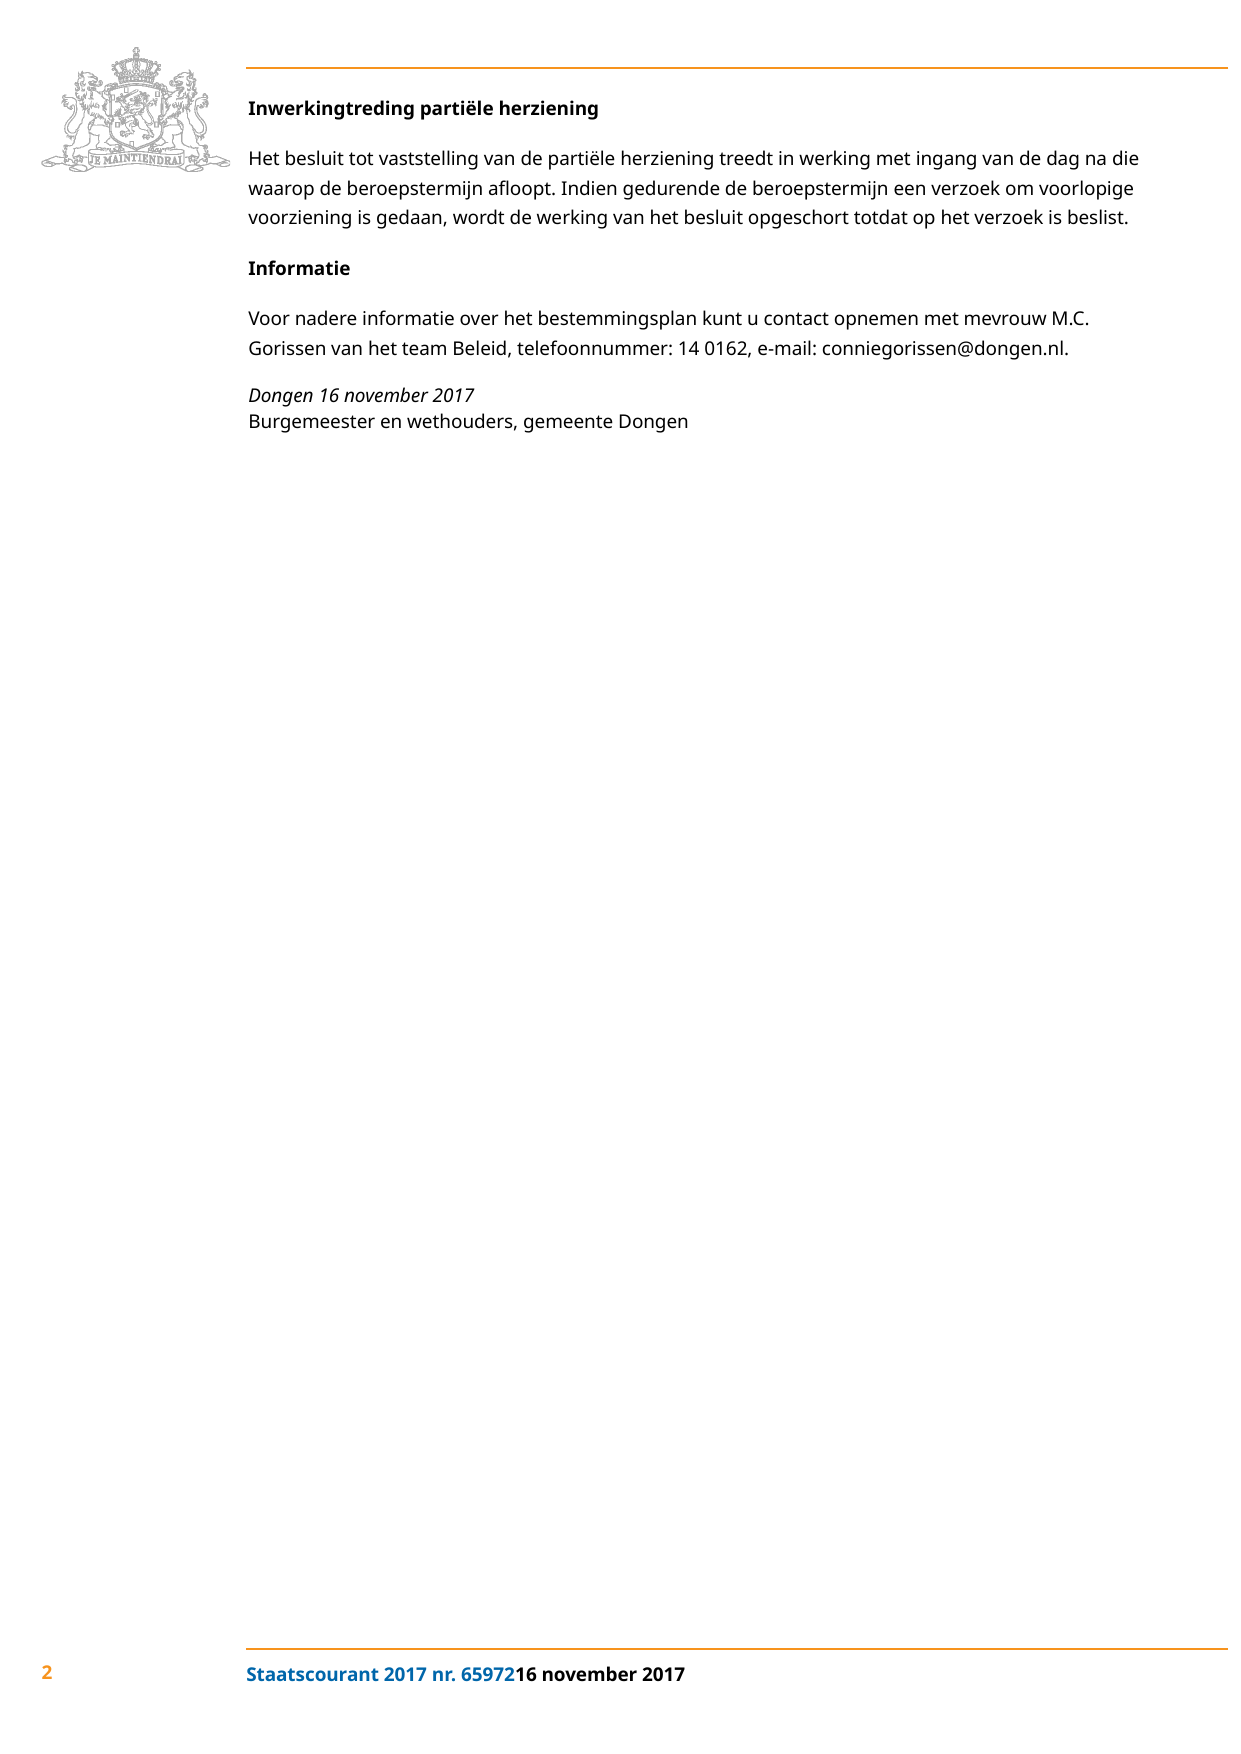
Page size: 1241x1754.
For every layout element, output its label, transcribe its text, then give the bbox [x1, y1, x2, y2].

text Het besluit tot vaststelling van de partiële herziening treedt in werking met ingang van de dag na die waarop de beroepstermijn afloopt. Indien gedurende de beroepstermijn een verzoek om voorlopige voorziening is gedaan, wordt de werking van het besluit opgeschort totdat op het verzoek is beslist. [248, 145, 1152, 230]
picture [41, 47, 231, 172]
text Burgemeester en wethouders, gemeente Dongen [248, 408, 1152, 434]
text Inwerkingtreding partiële herziening [248, 95, 1152, 121]
text Dongen 16 november 2017 [248, 383, 1152, 408]
text Informatie [248, 255, 1152, 281]
text Voor nadere informatie over het bestemmingsplan kunt u contact opnemen met mevrouw M.C. Gorissen van het team Beleid, telefoonnummer: 14 0162, e-mail: conniegorissen@dongen.nl. [248, 305, 1152, 361]
